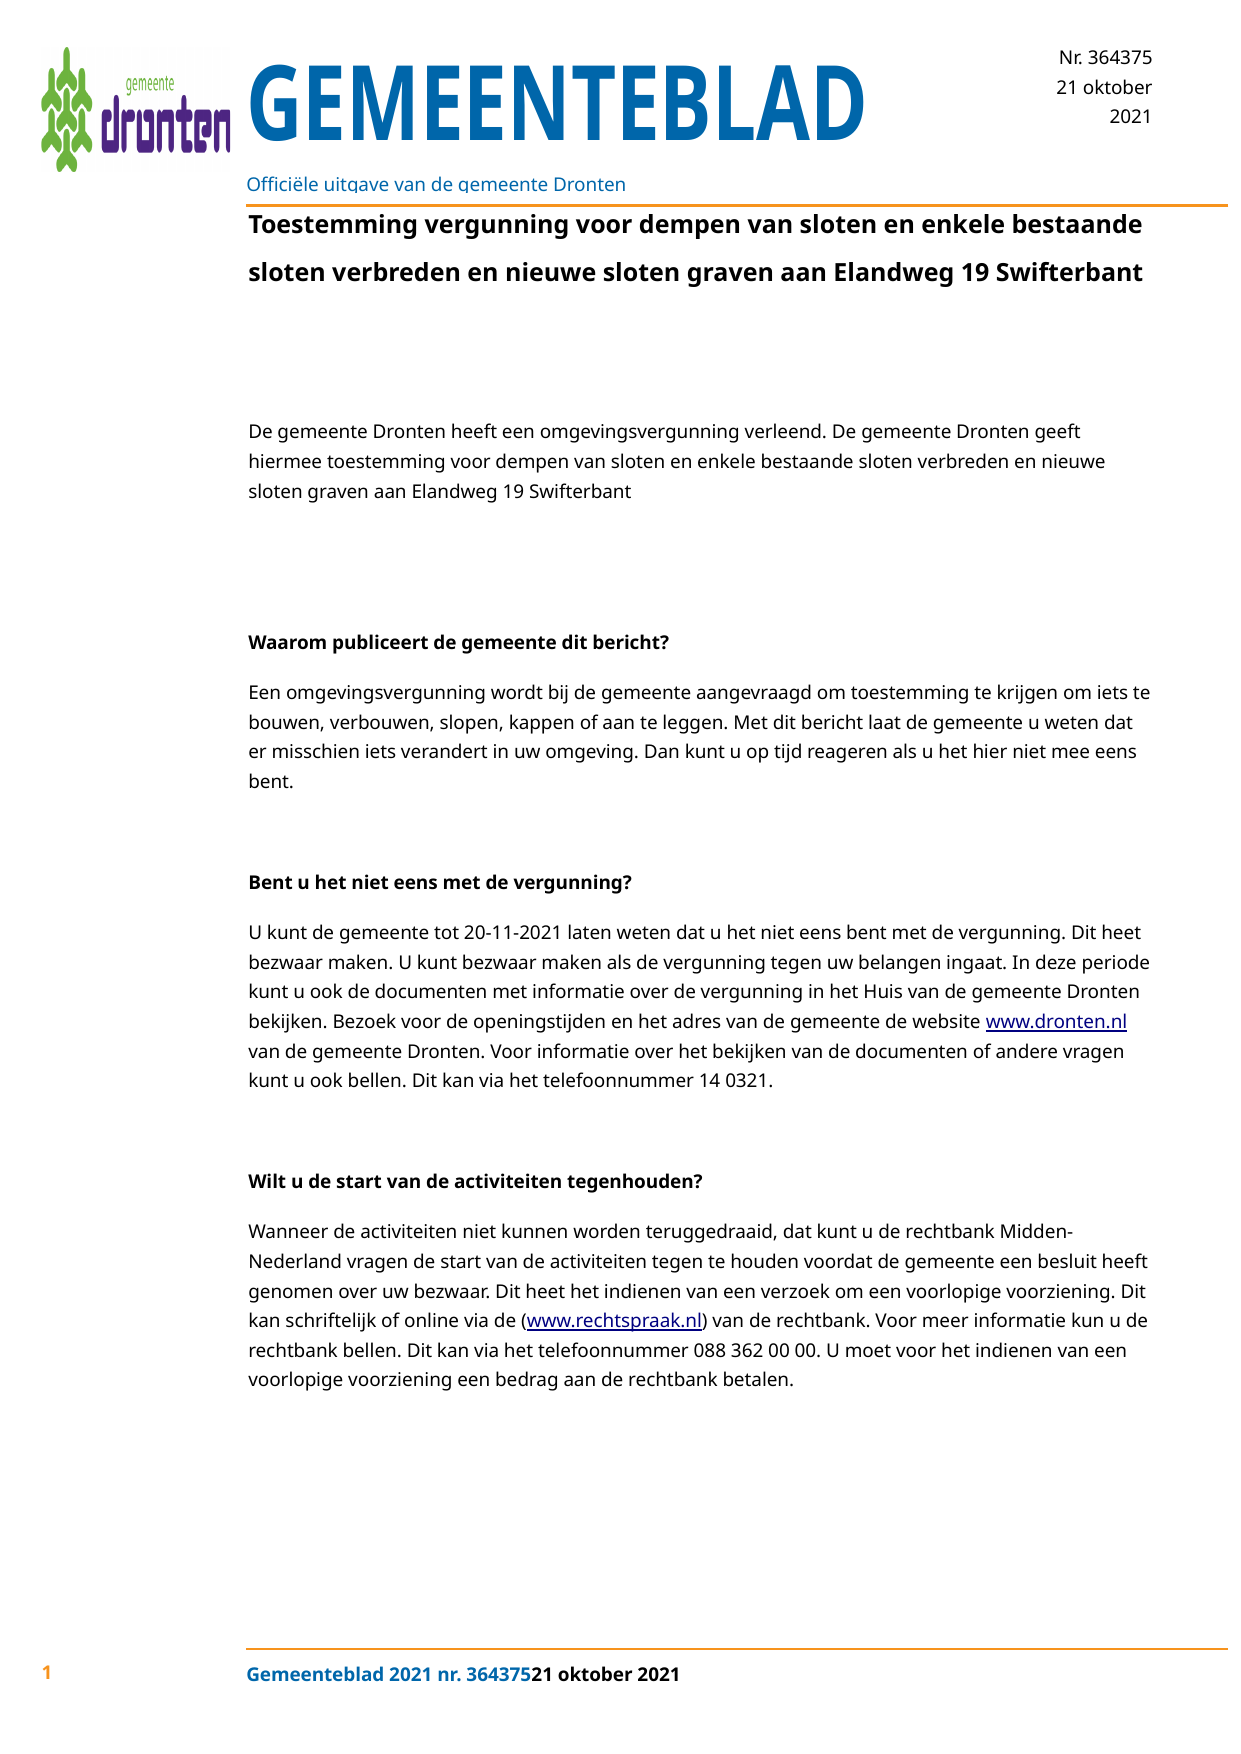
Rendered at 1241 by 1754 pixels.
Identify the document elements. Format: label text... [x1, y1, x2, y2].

text Waarom publiceert de gemeente dit bericht? [248, 629, 1152, 655]
text Bent u het niet eens met de vergunning? [248, 869, 1152, 895]
text Wilt u de start van de activiteiten tegenhouden? [248, 1168, 1152, 1194]
text Toestemming vergunning voor dempen van sloten en enkele bestaande sloten verbreden en nieuwe sloten graven aan Elandweg 19 Swifterbant [248, 207, 1152, 288]
text De gemeente Dronten heeft een omgevingsvergunning verleend. De gemeente Dronten geeft hiermee toestemming voor dempen van sloten en enkele bestaande sloten verbreden en nieuwe sloten graven aan Elandweg 19 Swifterbant [248, 419, 1152, 504]
text Wanneer de activiteiten niet kunnen worden teruggedraaid, dat kunt u de rechtbank Midden-Nederland vragen de start van de activiteiten tegen te houden voordat de gemeente een besluit heeft genomen over uw bezwaar. Dit heet het indienen van een verzoek om een voorlopige voorziening. Dit kan schriftelijk of online via de (www.rechtspraak.nl) van de rechtbank. Voor meer informatie kun u de rechtbank bellen. Dit kan via het telefoonnummer 088 362 00 00. U moet voor het indienen van een voorlopige voorziening een bedrag aan de rechtbank betalen. [248, 1219, 1152, 1392]
text U kunt de gemeente tot 20-11-2021 laten weten dat u het niet eens bent met de vergunning. Dit heet bezwaar maken. U kunt bezwaar maken als de vergunning tegen uw belangen ingaat. In deze periode kunt u ook de documenten met informatie over de vergunning in het Huis van de gemeente Dronten bekijken. Bezoek voor de openingstijden en het adres van de gemeente de website www.dronten.nl van de gemeente Dronten. Voor informatie over het bekijken van de documenten of andere vragen kunt u ook bellen. Dit kan via het telefoonnummer 14 0321. [248, 919, 1152, 1093]
picture [41, 47, 231, 172]
text Een omgevingsvergunning wordt bij de gemeente aangevraagd om toestemming te krijgen om iets te bouwen, verbouwen, slopen, kappen of aan te leggen. Met dit bericht laat de gemeente u weten dat er misschien iets verandert in uw omgeving. Dan kunt u op tijd reageren als u het hier niet mee eens bent. [248, 679, 1152, 794]
